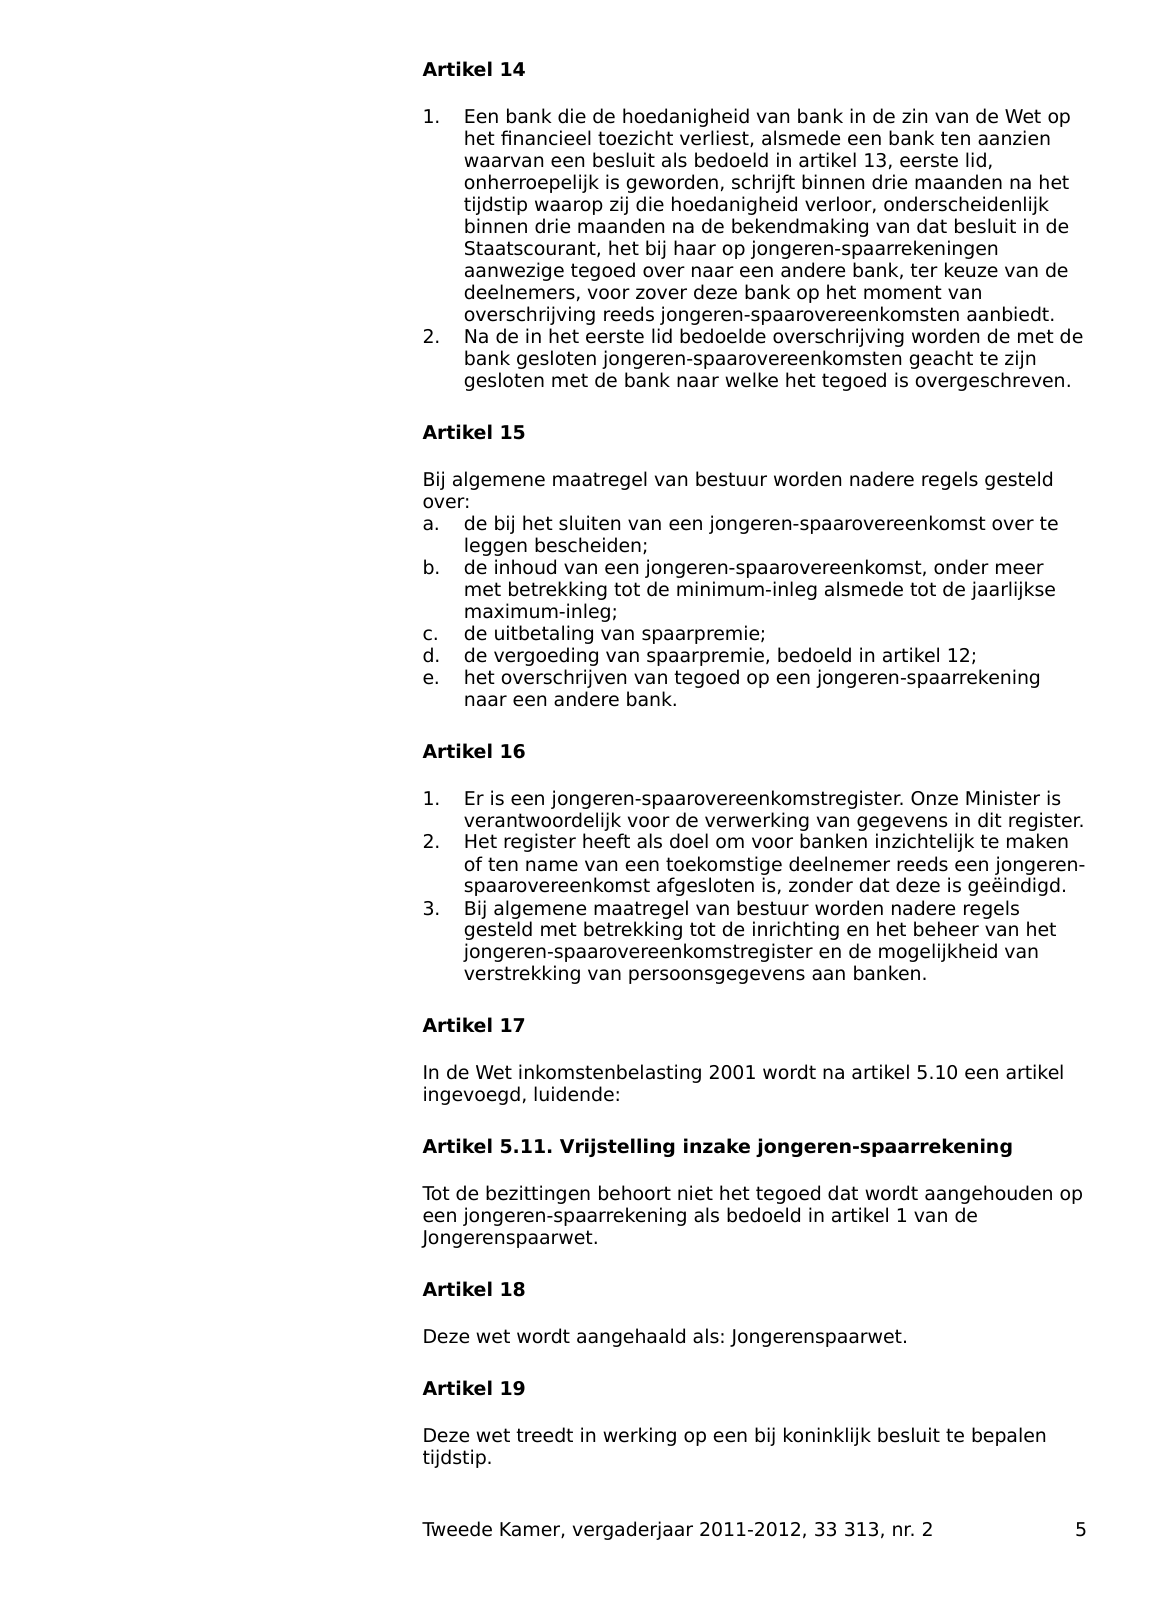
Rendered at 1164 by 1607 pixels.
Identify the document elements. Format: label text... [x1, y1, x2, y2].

text 1. Een bank die de hoedanigheid van bank in de zin van de Wet op het financieel toezicht verliest, alsmede een bank ten aanzien waarvan een besluit als bedoeld in artikel 13, eerste lid, onherroepelijk is geworden, schrijft binnen drie maanden na het tijdstip waarop zij die hoedanigheid verloor, onderscheidenlijk binnen drie maanden na de bekendmaking van dat besluit in de Staatscourant, het bij haar op jongeren-spaarrekeningen aanwezige tegoed over naar een andere bank, ter keuze van de deelnemers, voor zover deze bank op het moment van overschrijving reeds jongeren-spaarovereenkomsten aanbiedt. [422, 106, 1087, 326]
subtitle Artikel 16 [422, 741, 1087, 762]
subtitle Artikel 18 [422, 1279, 1087, 1301]
text c. de uitbetaling van spaarpremie; [422, 623, 1087, 644]
text d. de vergoeding van spaarpremie, bedoeld in artikel 12; [422, 644, 1087, 667]
subtitle Artikel 14 [422, 59, 1087, 81]
text e. het overschrijven van tegoed op een jongeren-spaarrekening naar een andere bank. [422, 667, 1087, 711]
text Deze wet treedt in werking op een bij koninklijk besluit te bepalen tijdstip. [422, 1425, 1087, 1469]
text 2. Na de in het eerste lid bedoelde overschrijving worden de met de bank gesloten jongeren-spaarovereenkomsten geacht te zijn gesloten met de bank naar welke het tegoed is overgeschreven. [422, 326, 1087, 392]
text Deze wet wordt aangehaald als: Jongerenspaarwet. [422, 1326, 1087, 1348]
text 3. Bij algemene maatregel van bestuur worden nadere regels gesteld met betrekking tot de inrichting en het beheer van het jongeren-spaarovereenkomstregister en de mogelijkheid van verstrekking van persoonsgegevens aan banken. [422, 897, 1087, 985]
text 1. Er is een jongeren-spaarovereenkomstregister. Onze Minister is verantwoordelijk voor de verwerking van gegevens in dit register. [422, 787, 1087, 831]
subtitle Artikel 15 [422, 422, 1087, 444]
subtitle Artikel 19 [422, 1378, 1087, 1400]
text b. de inhoud van een jongeren-spaarovereenkomst, onder meer met betrekking tot de minimum-inleg alsmede tot de jaarlijkse maximum-inleg; [422, 557, 1087, 623]
text 2. Het register heeft als doel om voor banken inzichtelijk te maken of ten name van een toekomstige deelnemer reeds een jongeren-spaarovereenkomst afgesloten is, zonder dat deze is geëindigd. [422, 831, 1087, 897]
text In de Wet inkomstenbelasting 2001 wordt na artikel 5.10 een artikel ingevoegd, luidende: [422, 1062, 1087, 1106]
text a. de bij het sluiten van een jongeren-spaarovereenkomst over te leggen bescheiden; [422, 513, 1087, 557]
text Tot de bezittingen behoort niet het tegoed dat wordt aangehouden op een jongeren-spaarrekening als bedoeld in artikel 1 van de Jongerenspaarwet. [422, 1183, 1087, 1249]
subtitle Artikel 5.11. Vrijstelling inzake jongeren-spaarrekening [422, 1136, 1087, 1158]
subtitle Artikel 17 [422, 1015, 1087, 1037]
text Bij algemene maatregel van bestuur worden nadere regels gesteld over: [422, 469, 1087, 513]
